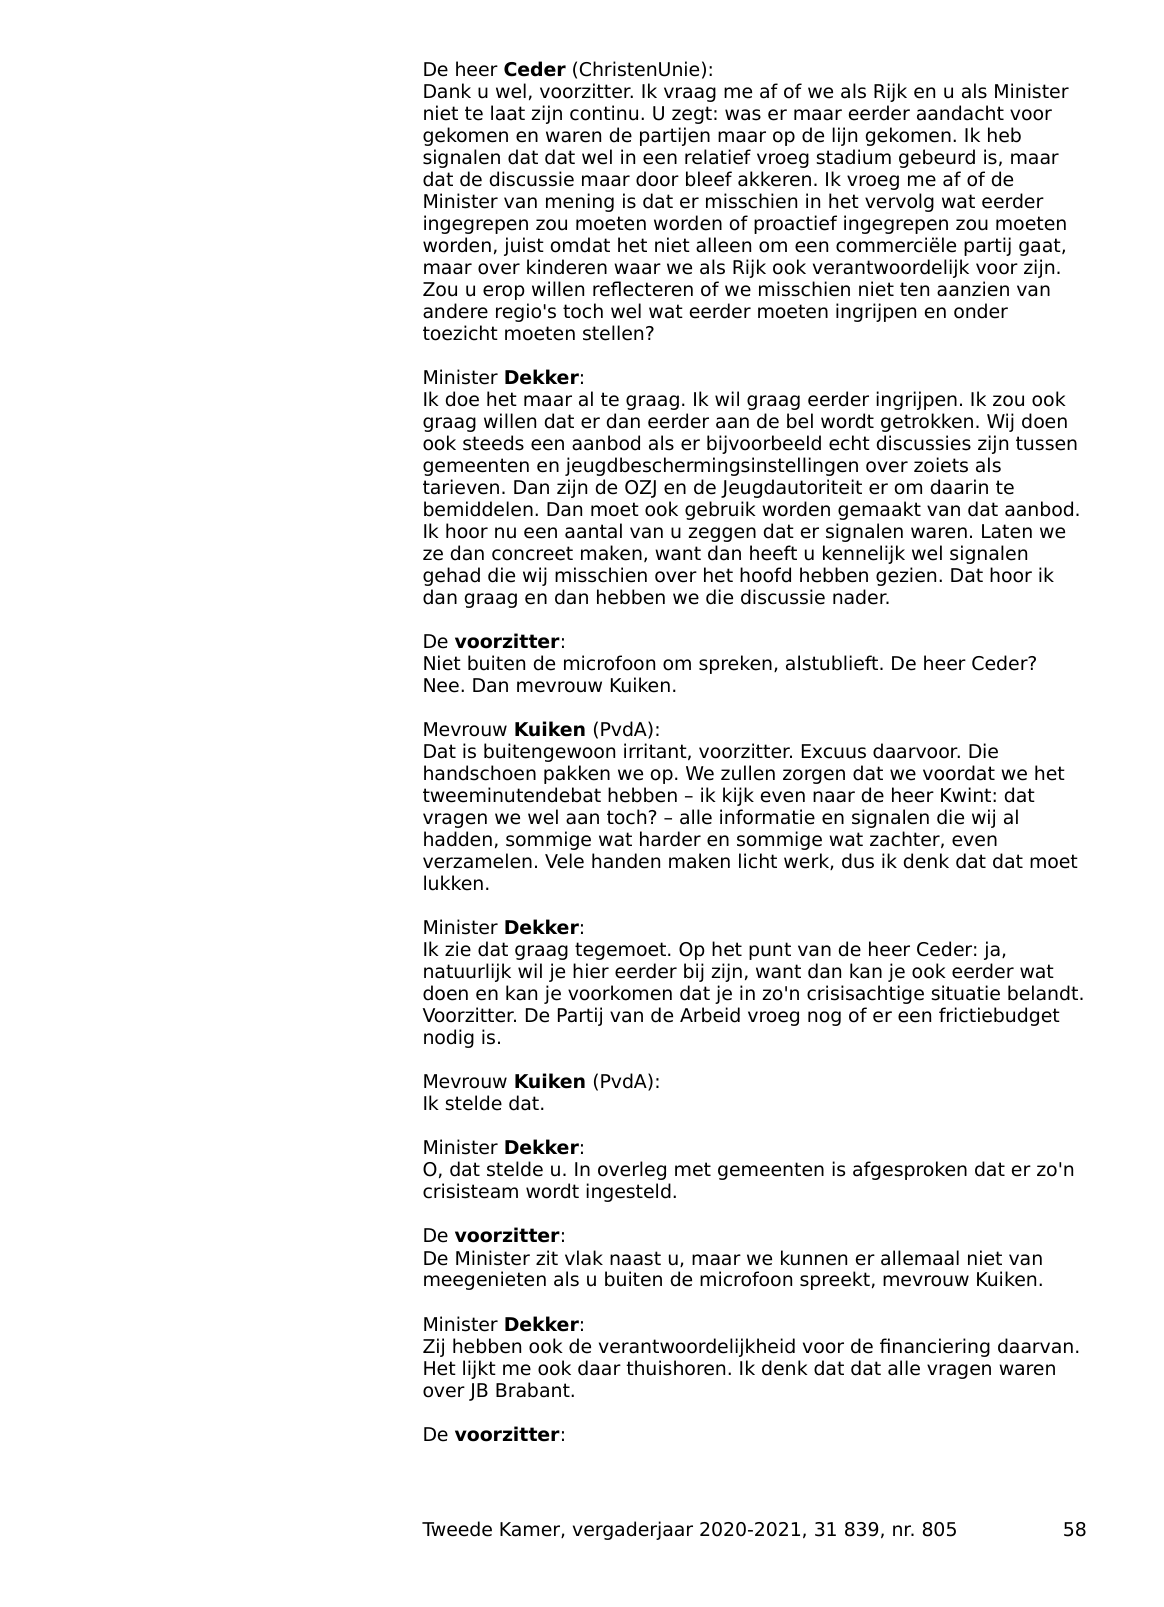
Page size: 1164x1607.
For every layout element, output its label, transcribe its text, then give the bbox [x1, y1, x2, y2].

text Voorzitter. De Partij van de Arbeid vroeg nog of er een frictiebudget nodig is. [422, 1005, 1087, 1049]
text Ik doe het maar al te graag. Ik wil graag eerder ingrijpen. Ik zou ook graag willen dat er dan eerder aan de bel wordt getrokken. Wij doen ook steeds een aanbod als er bijvoorbeeld echt discussies zijn tussen gemeenten en jeugdbeschermingsinstellingen over zoiets als tarieven. Dan zijn de OZJ en de Jeugdautoriteit er om daarin te bemiddelen. Dan moet ook gebruik worden gemaakt van dat aanbod. Ik hoor nu een aantal van u zeggen dat er signalen waren. Laten we ze dan concreet maken, want dan heeft u kennelijk wel signalen gehad die wij misschien over het hoofd hebben gezien. Dat hoor ik dan graag en dan hebben we die discussie nader. [422, 389, 1087, 609]
text De Minister zit vlak naast u, maar we kunnen er allemaal niet van meegenieten als u buiten de microfoon spreekt, mevrouw Kuiken. [422, 1247, 1087, 1291]
text Ik zie dat graag tegemoet. Op het punt van de heer Ceder: ja, natuurlijk wil je hier eerder bij zijn, want dan kan je ook eerder wat doen en kan je voorkomen dat je in zo'n crisisachtige situatie belandt. [422, 939, 1087, 1005]
text Dank u wel, voorzitter. Ik vraag me af of we als Rijk en u als Minister niet te laat zijn continu. U zegt: was er maar eerder aandacht voor gekomen en waren de partijen maar op de lijn gekomen. Ik heb signalen dat dat wel in een relatief vroeg stadium gebeurd is, maar dat de discussie maar door bleef akkeren. Ik vroeg me af of de Minister van mening is dat er misschien in het vervolg wat eerder ingegrepen zou moeten worden of proactief ingegrepen zou moeten worden, juist omdat het niet alleen om een commerciële partij gaat, maar over kinderen waar we als Rijk ook verantwoordelijk voor zijn. Zou u erop willen reflecteren of we misschien niet ten aanzien van andere regio's toch wel wat eerder moeten ingrijpen en onder toezicht moeten stellen? [422, 81, 1087, 345]
text Minister Dekker: [422, 1137, 1087, 1159]
text Niet buiten de microfoon om spreken, alstublieft. De heer Ceder? Nee. Dan mevrouw Kuiken. [422, 653, 1087, 697]
text O, dat stelde u. In overleg met gemeenten is afgesproken dat er zo'n crisisteam wordt ingesteld. [422, 1159, 1087, 1203]
text Minister Dekker: [422, 367, 1087, 389]
text Ik stelde dat. [422, 1093, 1087, 1115]
text Dat is buitengewoon irritant, voorzitter. Excuus daarvoor. Die handschoen pakken we op. We zullen zorgen dat we voordat we het tweeminutendebat hebben – ik kijk even naar de heer Kwint: dat vragen we wel aan toch? – alle informatie en signalen die wij al hadden, sommige wat harder en sommige wat zachter, even verzamelen. Vele handen maken licht werk, dus ik denk dat dat moet lukken. [422, 741, 1087, 895]
text De heer Ceder (ChristenUnie): [422, 59, 1087, 81]
text Mevrouw Kuiken (PvdA): [422, 1071, 1087, 1093]
text Minister Dekker: [422, 917, 1087, 939]
text De voorzitter: [422, 631, 1087, 653]
text Mevrouw Kuiken (PvdA): [422, 719, 1087, 741]
text Minister Dekker: [422, 1313, 1087, 1336]
text Zij hebben ook de verantwoordelijkheid voor de financiering daarvan. Het lijkt me ook daar thuishoren. Ik denk dat dat alle vragen waren over JB Brabant. [422, 1336, 1087, 1401]
text De voorzitter: [422, 1424, 1087, 1446]
text De voorzitter: [422, 1225, 1087, 1247]
